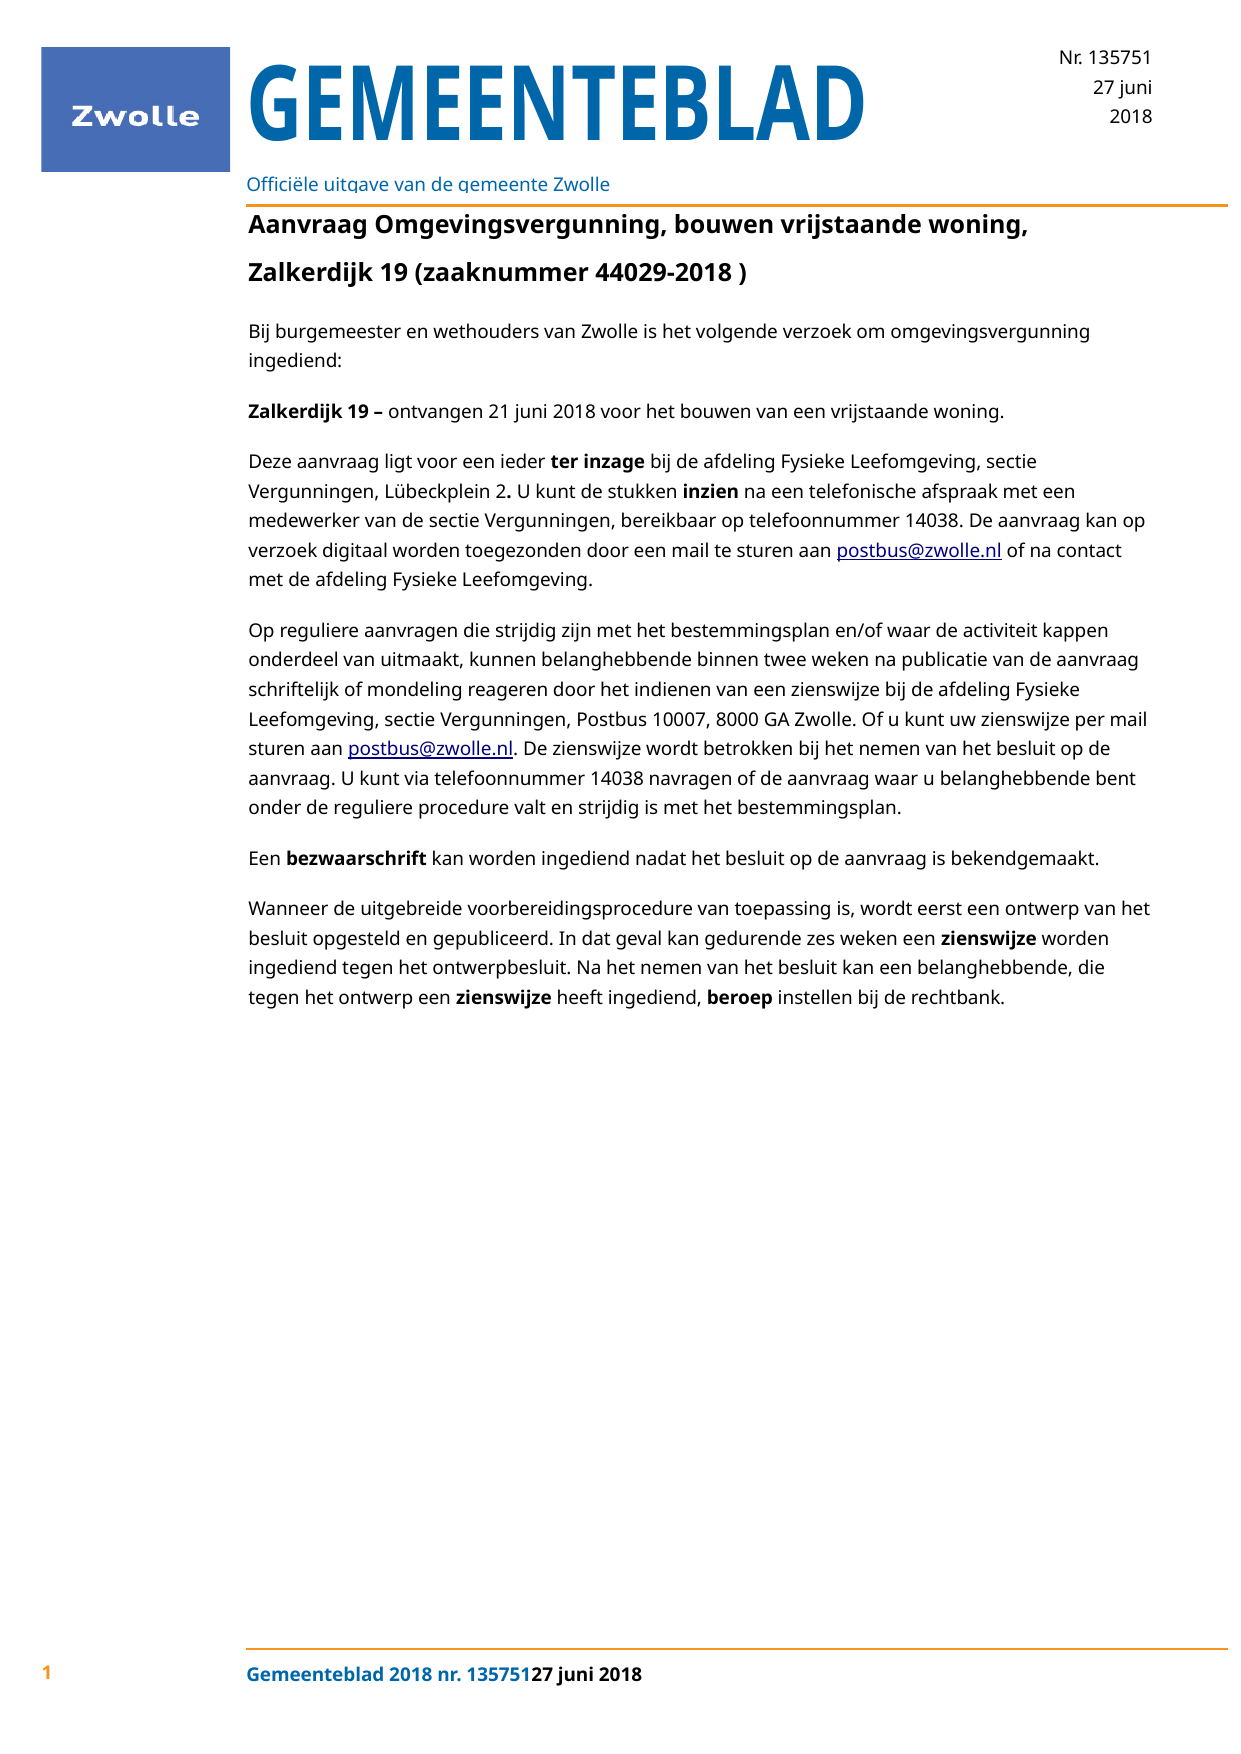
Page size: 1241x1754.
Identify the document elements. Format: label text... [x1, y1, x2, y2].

text Op reguliere aanvragen die strijdig zijn met het bestemmingsplan en/of waar de activiteit kappen onderdeel van uitmaakt, kunnen belanghebbende binnen twee weken na publicatie van de aanvraag schriftelijk of mondeling reageren door het indienen van een zienswijze bij de afdeling Fysieke Leefomgeving, sectie Vergunningen, Postbus 10007, 8000 GA Zwolle. Of u kunt uw zienswijze per mail sturen aan postbus@zwolle.nl. De zienswijze wordt betrokken bij het nemen van het besluit op de aanvraag. U kunt via telefoonnummer 14038 navragen of de aanvraag waar u belanghebbende bent onder de reguliere procedure valt en strijdig is met het bestemmingsplan. [248, 617, 1152, 820]
text Aanvraag Omgevingsvergunning, bouwen vrijstaande woning, Zalkerdijk 19 (zaaknummer 44029-2018 ) [248, 207, 1152, 288]
picture [41, 47, 231, 172]
text Bij burgemeester en wethouders van Zwolle is het volgende verzoek om omgevingsvergunning ingediend: [248, 318, 1152, 373]
text Een bezwaarschrift kan worden ingediend nadat het besluit op de aanvraag is bekendgemaakt. [248, 845, 1152, 871]
text Zalkerdijk 19 – ontvangen 21 juni 2018 voor het bouwen van een vrijstaande woning. [248, 398, 1152, 424]
text Wanneer de uitgebreide voorbereidingsprocedure van toepassing is, wordt eerst een ontwerp van het besluit opgesteld en gepubliceerd. In dat geval kan gedurende zes weken een zienswijze worden ingediend tegen het ontwerpbesluit. Na het nemen van het besluit kan een belanghebbende, die tegen het ontwerp een zienswijze heeft ingediend, beroep instellen bij de rechtbank. [248, 895, 1152, 1010]
text Deze aanvraag ligt voor een ieder ter inzage bij de afdeling Fysieke Leefomgeving, sectie Vergunningen, Lübeckplein 2. U kunt de stukken inzien na een telefonische afspraak met een medewerker van de sectie Vergunningen, bereikbaar op telefoonnummer 14038. De aanvraag kan op verzoek digitaal worden toegezonden door een mail te sturen aan postbus@zwolle.nl of na contact met de afdeling Fysieke Leefomgeving. [248, 448, 1152, 592]
